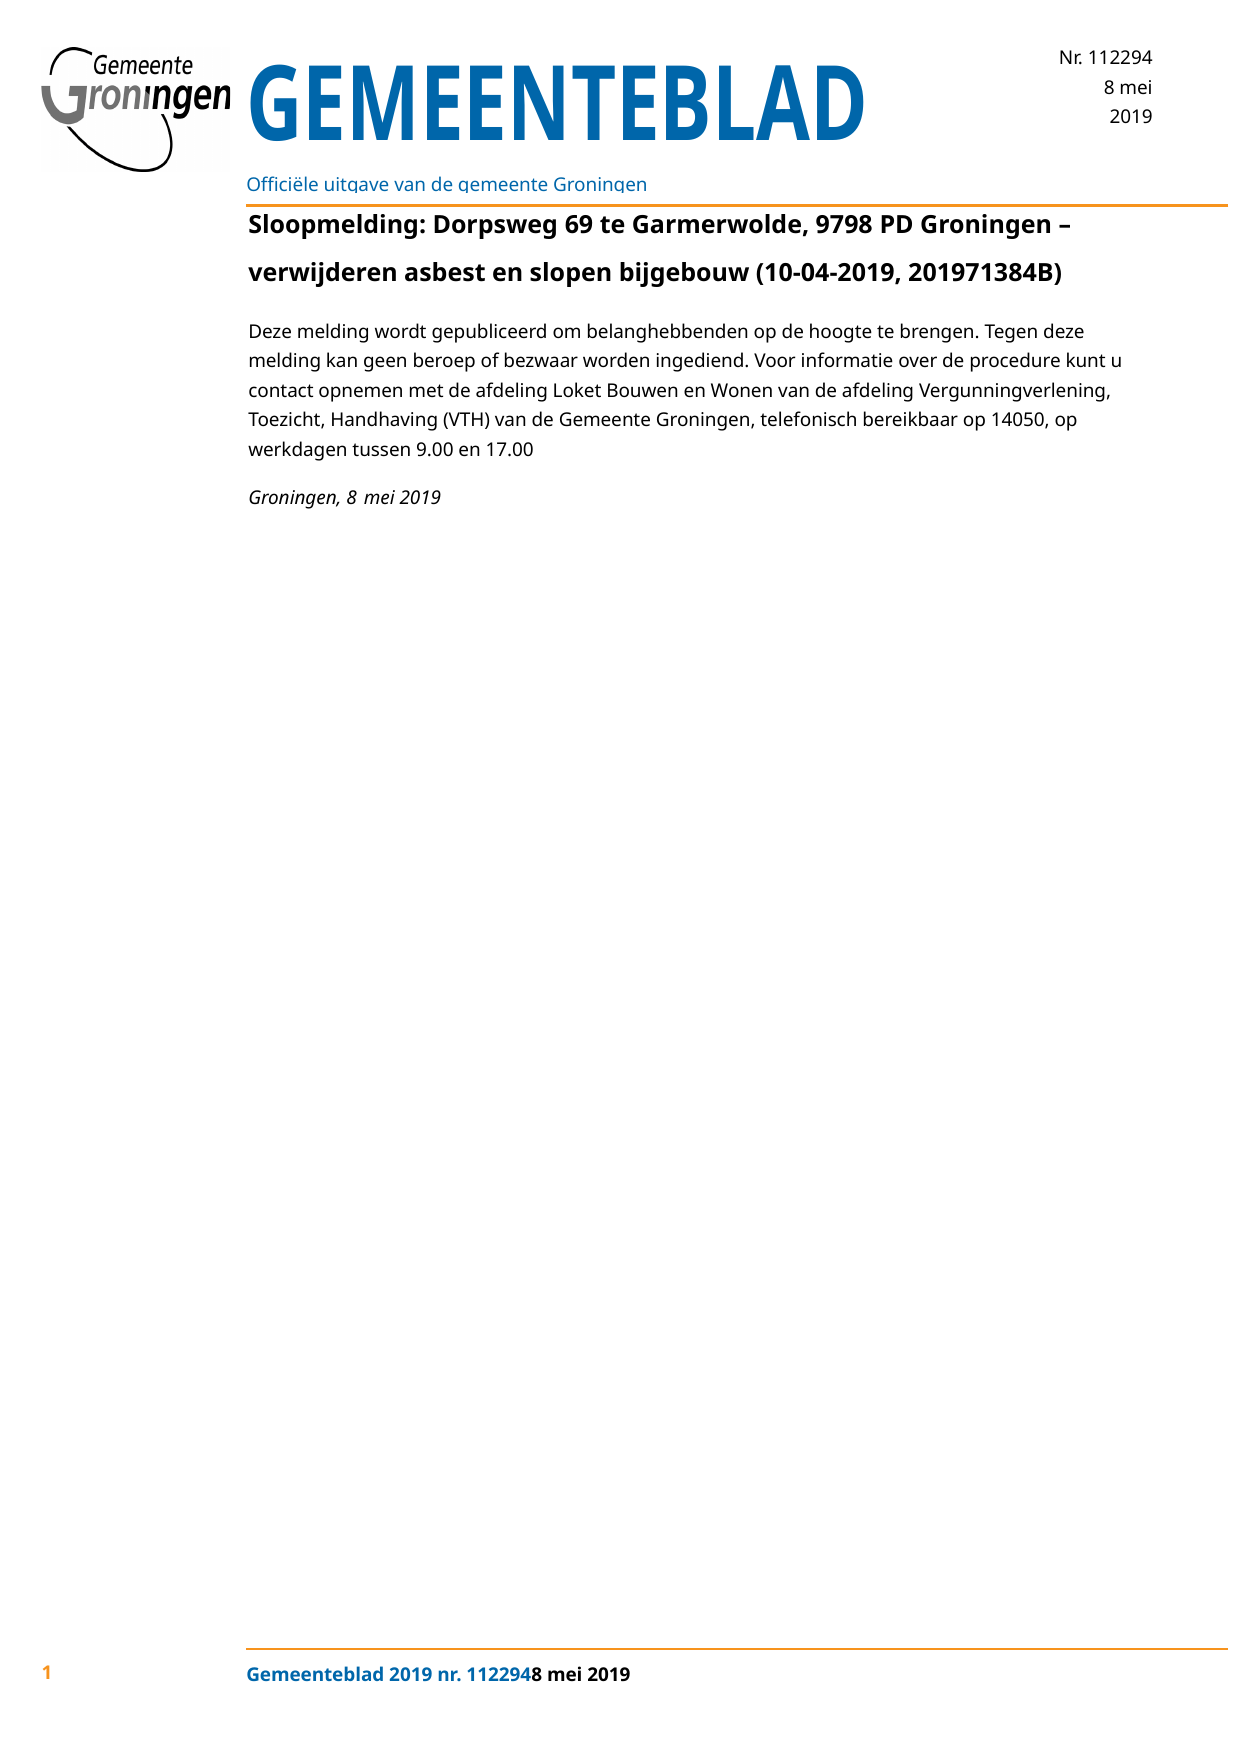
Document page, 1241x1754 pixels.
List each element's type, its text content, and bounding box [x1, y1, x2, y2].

text Groningen, 8 mei 2019 [248, 484, 1152, 510]
text Deze melding wordt gepubliceerd om belanghebbenden op de hoogte te brengen. Tegen deze melding kan geen beroep of bezwaar worden ingediend. Voor informatie over de procedure kunt u contact opnemen met de afdeling Loket Bouwen en Wonen van de afdeling Vergunningverlening, Toezicht, Handhaving (VTH) van de Gemeente Groningen, telefonisch bereikbaar op 14050, op werkdagen tussen 9.00 en 17.00 [248, 318, 1152, 462]
picture [41, 47, 231, 172]
text Sloopmelding: Dorpsweg 69 te Garmerwolde, 9798 PD Groningen – verwijderen asbest en slopen bijgebouw (10-04-2019, 201971384B) [248, 207, 1152, 288]
